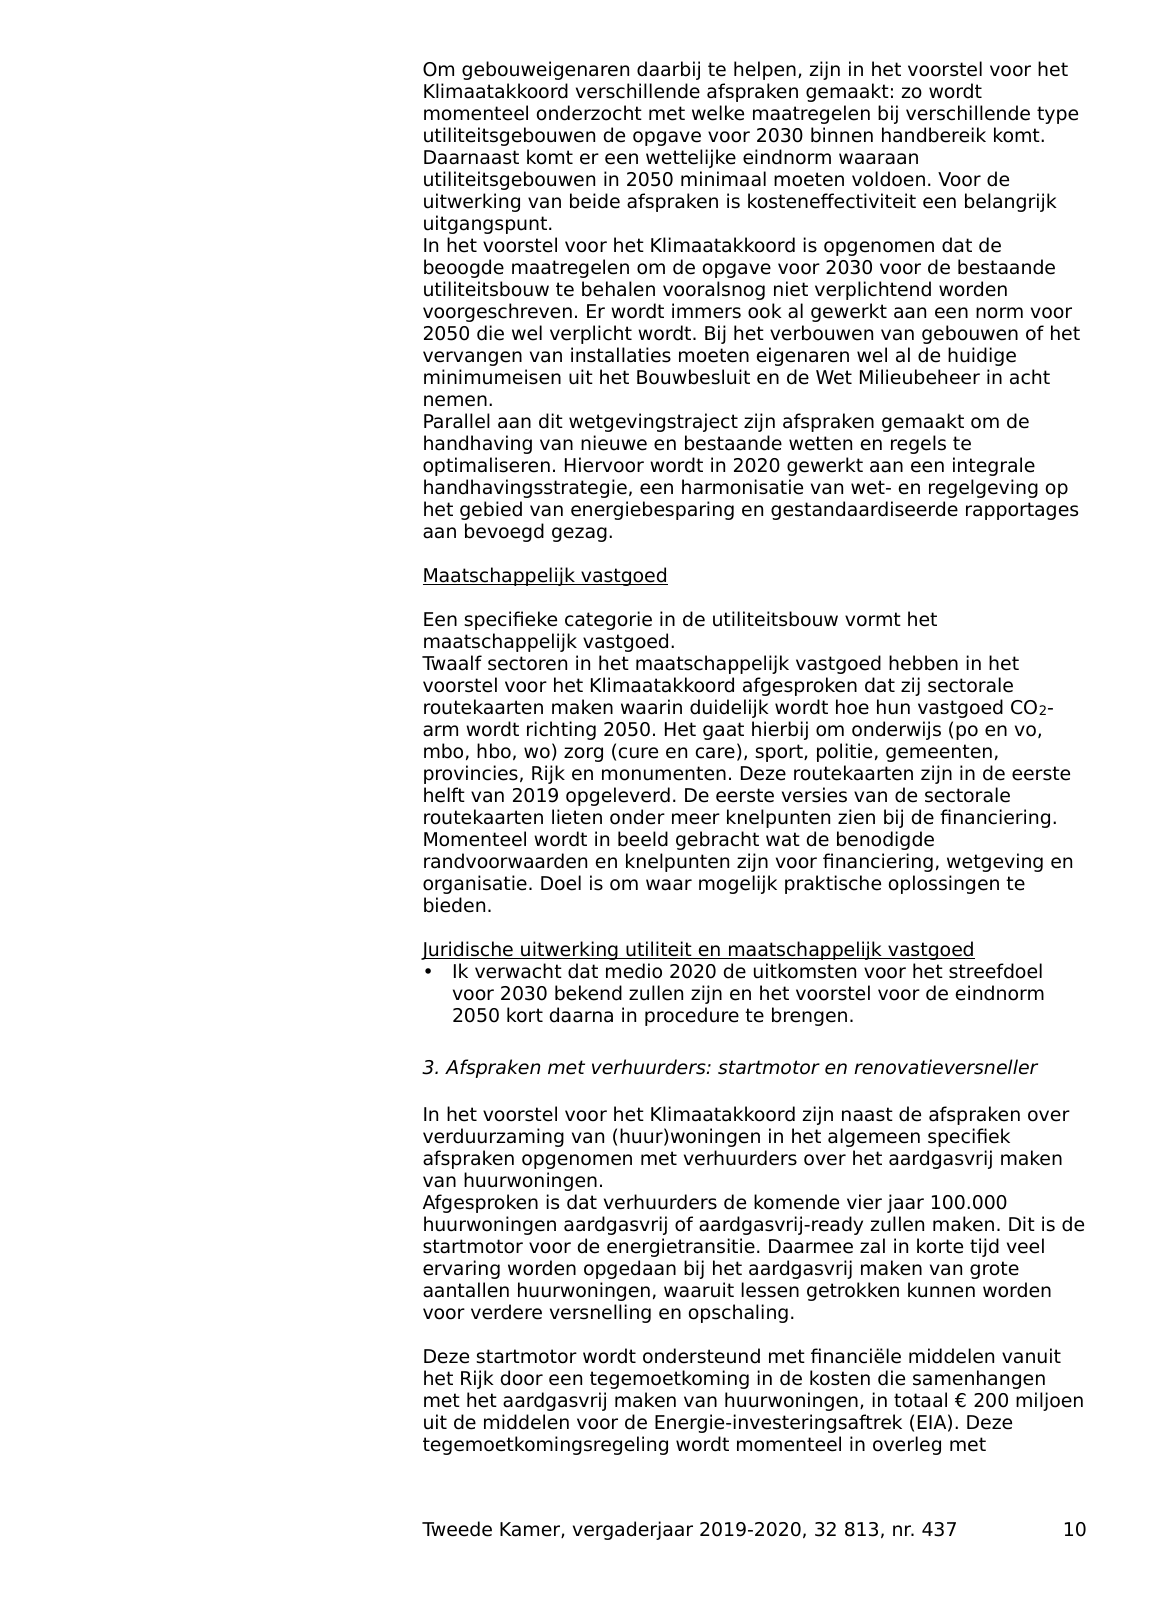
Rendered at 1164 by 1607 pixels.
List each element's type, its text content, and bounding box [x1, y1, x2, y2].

subtitle 3. Afspraken met verhuurders: startmotor en renovatieversneller [422, 1057, 1087, 1079]
text Een specifieke categorie in de utiliteitsbouw vormt het maatschappelijk vastgoed. [422, 609, 1087, 653]
text Twaalf sectoren in het maatschappelijk vastgoed hebben in het voorstel voor het Klimaatakkoord afgesproken dat zij sectorale routekaarten maken waarin duidelijk wordt hoe hun vastgoed CO2-arm wordt richting 2050. Het gaat hierbij om onderwijs (po en vo, mbo, hbo, wo) zorg (cure en care), sport, politie, gemeenten, provincies, Rijk en monumenten. Deze routekaarten zijn in de eerste helft van 2019 opgeleverd. De eerste versies van de sectorale routekaarten lieten onder meer knelpunten zien bij de financiering. Momenteel wordt in beeld gebracht wat de benodigde randvoorwaarden en knelpunten zijn voor financiering, wetgeving en organisatie. Doel is om waar mogelijk praktische oplossingen te bieden. [422, 653, 1087, 917]
text Om gebouweigenaren daarbij te helpen, zijn in het voorstel voor het Klimaatakkoord verschillende afspraken gemaakt: zo wordt momenteel onderzocht met welke maatregelen bij verschillende type utiliteitsgebouwen de opgave voor 2030 binnen handbereik komt. Daarnaast komt er een wettelijke eindnorm waaraan utiliteitsgebouwen in 2050 minimaal moeten voldoen. Voor de uitwerking van beide afspraken is kosteneffectiviteit een belangrijk uitgangspunt. [422, 59, 1087, 235]
text Parallel aan dit wetgevingstraject zijn afspraken gemaakt om de handhaving van nieuwe en bestaande wetten en regels te optimaliseren. Hiervoor wordt in 2020 gewerkt aan een integrale handhavingsstrategie, een harmonisatie van wet- en regelgeving op het gebied van energiebesparing en gestandaardiseerde rapportages aan bevoegd gezag. [422, 411, 1087, 543]
text In het voorstel voor het Klimaatakkoord zijn naast de afspraken over verduurzaming van (huur)woningen in het algemeen specifiek afspraken opgenomen met verhuurders over het aardgasvrij maken van huurwoningen. [422, 1104, 1087, 1192]
text Deze startmotor wordt ondersteund met financiële middelen vanuit het Rijk door een tegemoetkoming in de kosten die samenhangen met het aardgasvrij maken van huurwoningen, in totaal € 200 miljoen uit de middelen voor de Energie-investeringsaftrek (EIA). Deze tegemoetkomingsregeling wordt momenteel in overleg met [422, 1346, 1087, 1456]
subtitle Maatschappelijk vastgoed [422, 565, 1087, 587]
text In het voorstel voor het Klimaatakkoord is opgenomen dat de beoogde maatregelen om de opgave voor 2030 voor de bestaande utiliteitsbouw te behalen vooralsnog niet verplichtend worden voorgeschreven. Er wordt immers ook al gewerkt aan een norm voor 2050 die wel verplicht wordt. Bij het verbouwen van gebouwen of het vervangen van installaties moeten eigenaren wel al de huidige minimumeisen uit het Bouwbesluit en de Wet Milieubeheer in acht nemen. [422, 235, 1087, 411]
text • Ik verwacht dat medio 2020 de uitkomsten voor het streefdoel voor 2030 bekend zullen zijn en het voorstel voor de eindnorm 2050 kort daarna in procedure te brengen. [422, 961, 1087, 1027]
subtitle Juridische uitwerking utiliteit en maatschappelijk vastgoed [422, 939, 1087, 961]
text Afgesproken is dat verhuurders de komende vier jaar 100.000 huurwoningen aardgasvrij of aardgasvrij-ready zullen maken. Dit is de startmotor voor de energietransitie. Daarmee zal in korte tijd veel ervaring worden opgedaan bij het aardgasvrij maken van grote aantallen huurwoningen, waaruit lessen getrokken kunnen worden voor verdere versnelling en opschaling. [422, 1192, 1087, 1323]
